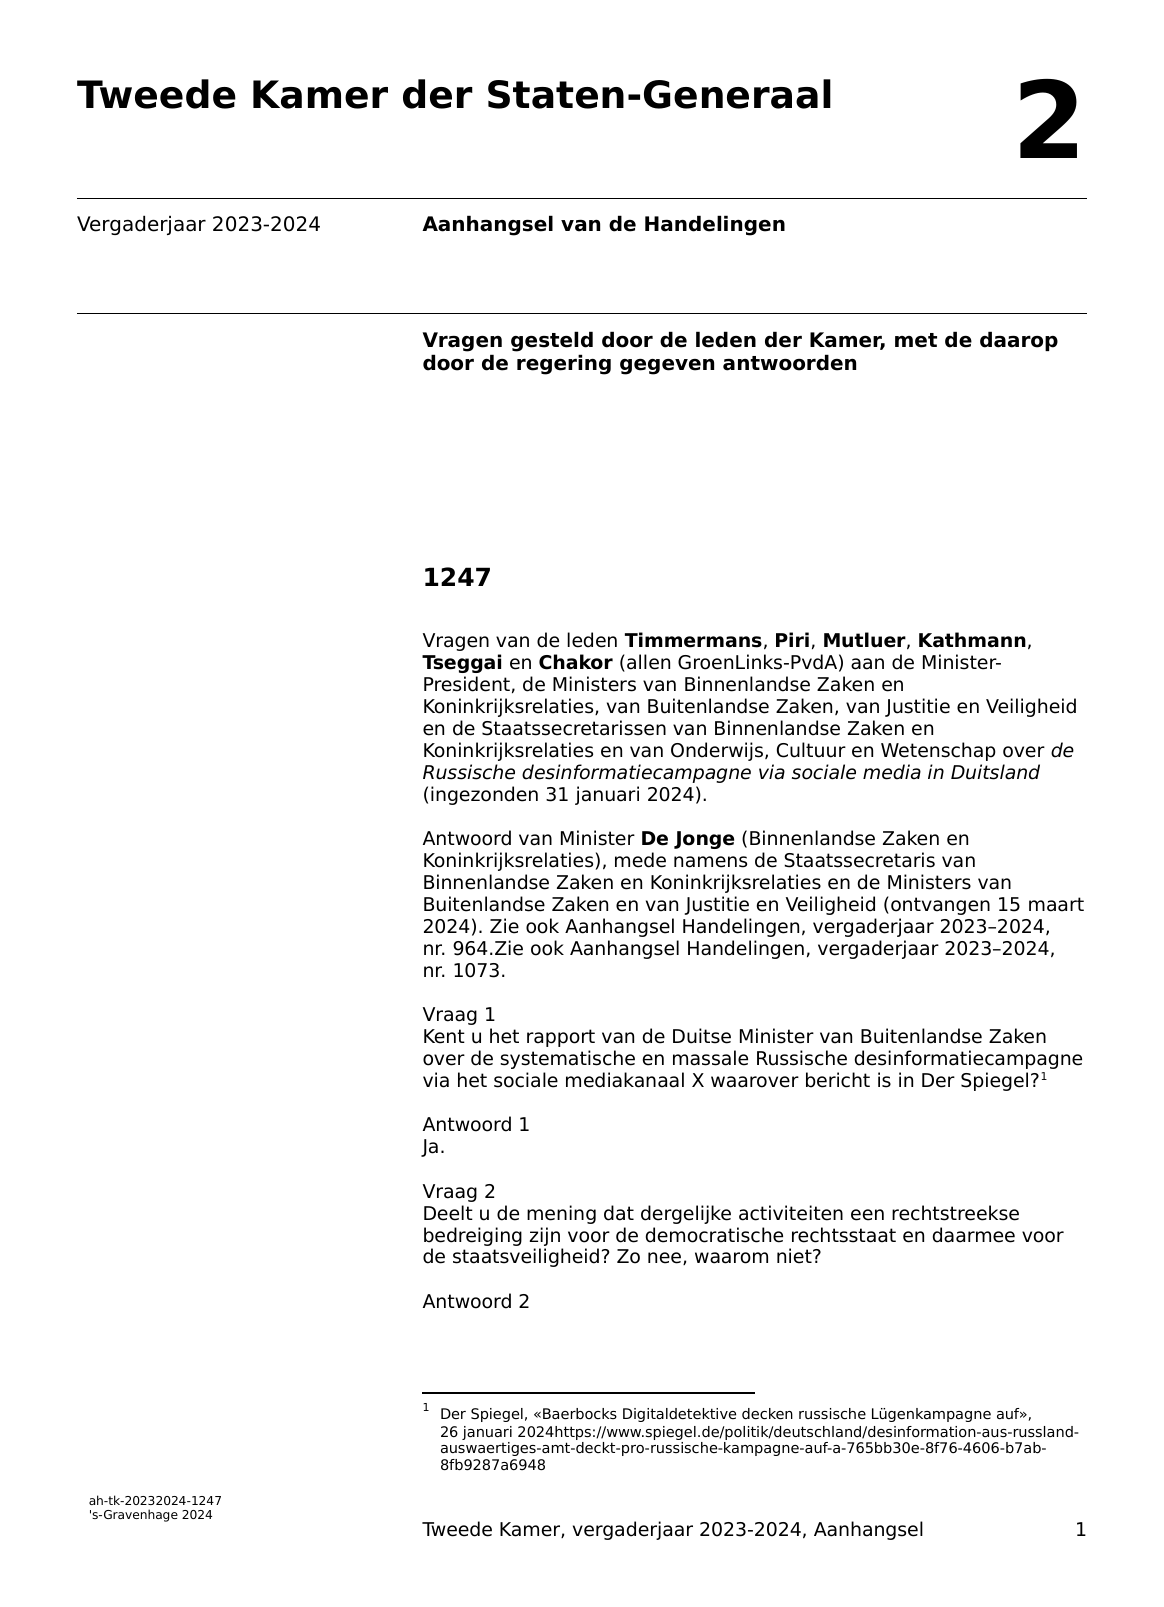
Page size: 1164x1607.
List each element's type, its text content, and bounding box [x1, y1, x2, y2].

text Antwoord 2 [422, 1291, 1087, 1313]
text Deelt u de mening dat dergelijke activiteiten een rechtstreekse bedreiging zijn voor de democratische rechtsstaat en daarmee voor de staatsveiligheid? Zo nee, waarom niet? [422, 1202, 1087, 1268]
table_cell Vergaderjaar 2023-2024 [77, 199, 422, 313]
text 's-Gravenhage 2024 [88, 1508, 323, 1522]
text Ja. [422, 1136, 1087, 1158]
table_header 2 [886, 59, 1087, 198]
text Antwoord van Minister De Jonge (Binnenlandse Zaken en Koninkrijksrelaties), mede namens de Staatssecretaris van Binnenlandse Zaken en Koninkrijksrelaties en de Ministers van Buitenlandse Zaken en van Justitie en Veiligheid (ontvangen 15 maart 2024). Zie ook Aanhangsel Handelingen, vergaderjaar 2023–2024, nr. 964.Zie ook Aanhangsel Handelingen, vergaderjaar 2023–2024, nr. 1073. [422, 828, 1087, 982]
table_cell Aanhangsel van de Handelingen [422, 199, 1087, 313]
text Antwoord 1 [422, 1114, 1087, 1136]
table_cell [77, 314, 422, 375]
text 1247 [422, 563, 1087, 592]
text Vraag 1 [422, 1004, 1087, 1026]
text Der Spiegel, «Baerbocks Digitaldetektive decken russische Lügenkampagne auf», 26 januari 2024https://www.spiegel.de/politik/deutschland/desinformation-aus-russland-auswaertiges-amt-deckt-pro-russische-kampagne-auf-a-765bb30e-8f76-4606-b7ab-8fb9287a6948 [422, 1402, 1087, 1474]
table_cell Vragen gesteld door de leden der Kamer, met de daarop door de regering gegeven antwoorden [422, 314, 1087, 375]
text Vraag 2 [422, 1181, 1087, 1202]
table_header Tweede Kamer der Staten-Generaal [77, 59, 886, 198]
text Kent u het rapport van de Duitse Minister van Buitenlandse Zaken over de systematische en massale Russische desinformatiecampagne via het sociale mediakanaal X waarover bericht is in Der Spiegel? [422, 1026, 1087, 1092]
text ah-tk-20232024-1247 [88, 1494, 323, 1508]
text Vragen van de leden Timmermans, Piri, Mutluer, Kathmann, Tseggai en Chakor (allen GroenLinks-PvdA) aan de Minister-President, de Ministers van Binnenlandse Zaken en Koninkrijksrelaties, van Buitenlandse Zaken, van Justitie en Veiligheid en de Staatssecretarissen van Binnenlandse Zaken en Koninkrijksrelaties en van Onderwijs, Cultuur en Wetenschap over de Russische desinformatiecampagne via sociale media in Duitsland (ingezonden 31 januari 2024). [422, 630, 1087, 806]
